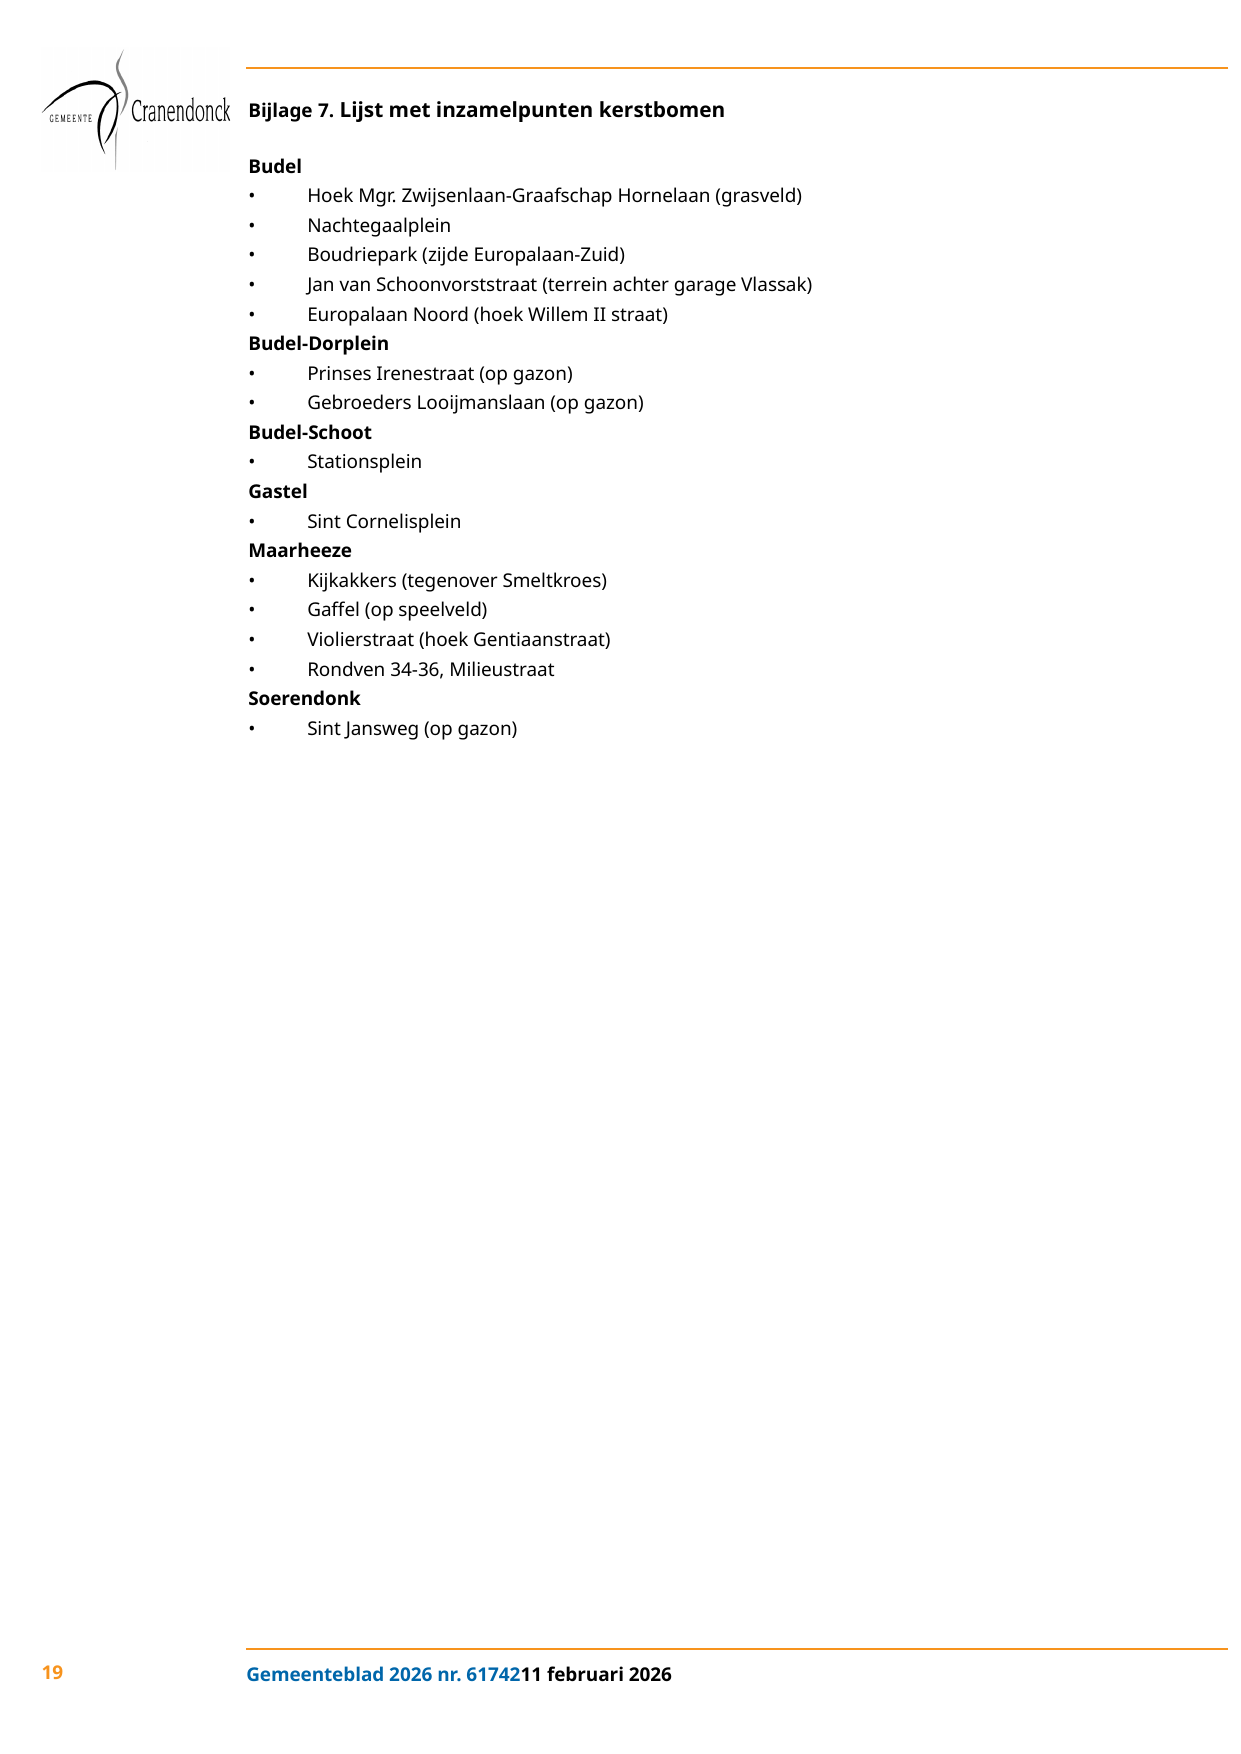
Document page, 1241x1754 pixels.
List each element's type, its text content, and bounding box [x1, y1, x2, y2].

text Gastel [248, 478, 1152, 504]
list Boudriepark (zijde Europalaan-Zuid) [248, 242, 1152, 267]
text Bijlage 7. Lijst met inzamelpunten kerstbomen [248, 95, 1152, 123]
list Sint Jansweg (op gazon) [248, 715, 1152, 741]
list Gebroeders Looijmanslaan (op gazon) [248, 389, 1152, 415]
picture [41, 47, 231, 172]
list Rondven 34-36, Milieustraat [248, 656, 1152, 682]
text Budel [248, 153, 1152, 179]
list Prinses Irenestraat (op gazon) [248, 360, 1152, 386]
list Sint Cornelisplein [248, 508, 1152, 534]
text Maarheeze [248, 537, 1152, 563]
text Budel-Dorplein [248, 330, 1152, 356]
list Stationsplein [248, 449, 1152, 474]
list Nachtegaalplein [248, 212, 1152, 238]
text Budel-Schoot [248, 419, 1152, 445]
text Soerendonk [248, 685, 1152, 711]
list Jan van Schoonvorststraat (terrein achter garage Vlassak) [248, 271, 1152, 297]
list Hoek Mgr. Zwijsenlaan-Graafschap Hornelaan (grasveld) [248, 182, 1152, 208]
list Violierstraat (hoek Gentiaanstraat) [248, 626, 1152, 652]
list Gaffel (op speelveld) [248, 597, 1152, 622]
list Kijkakkers (tegenover Smeltkroes) [248, 567, 1152, 593]
list Europalaan Noord (hoek Willem II straat) [248, 301, 1152, 327]
